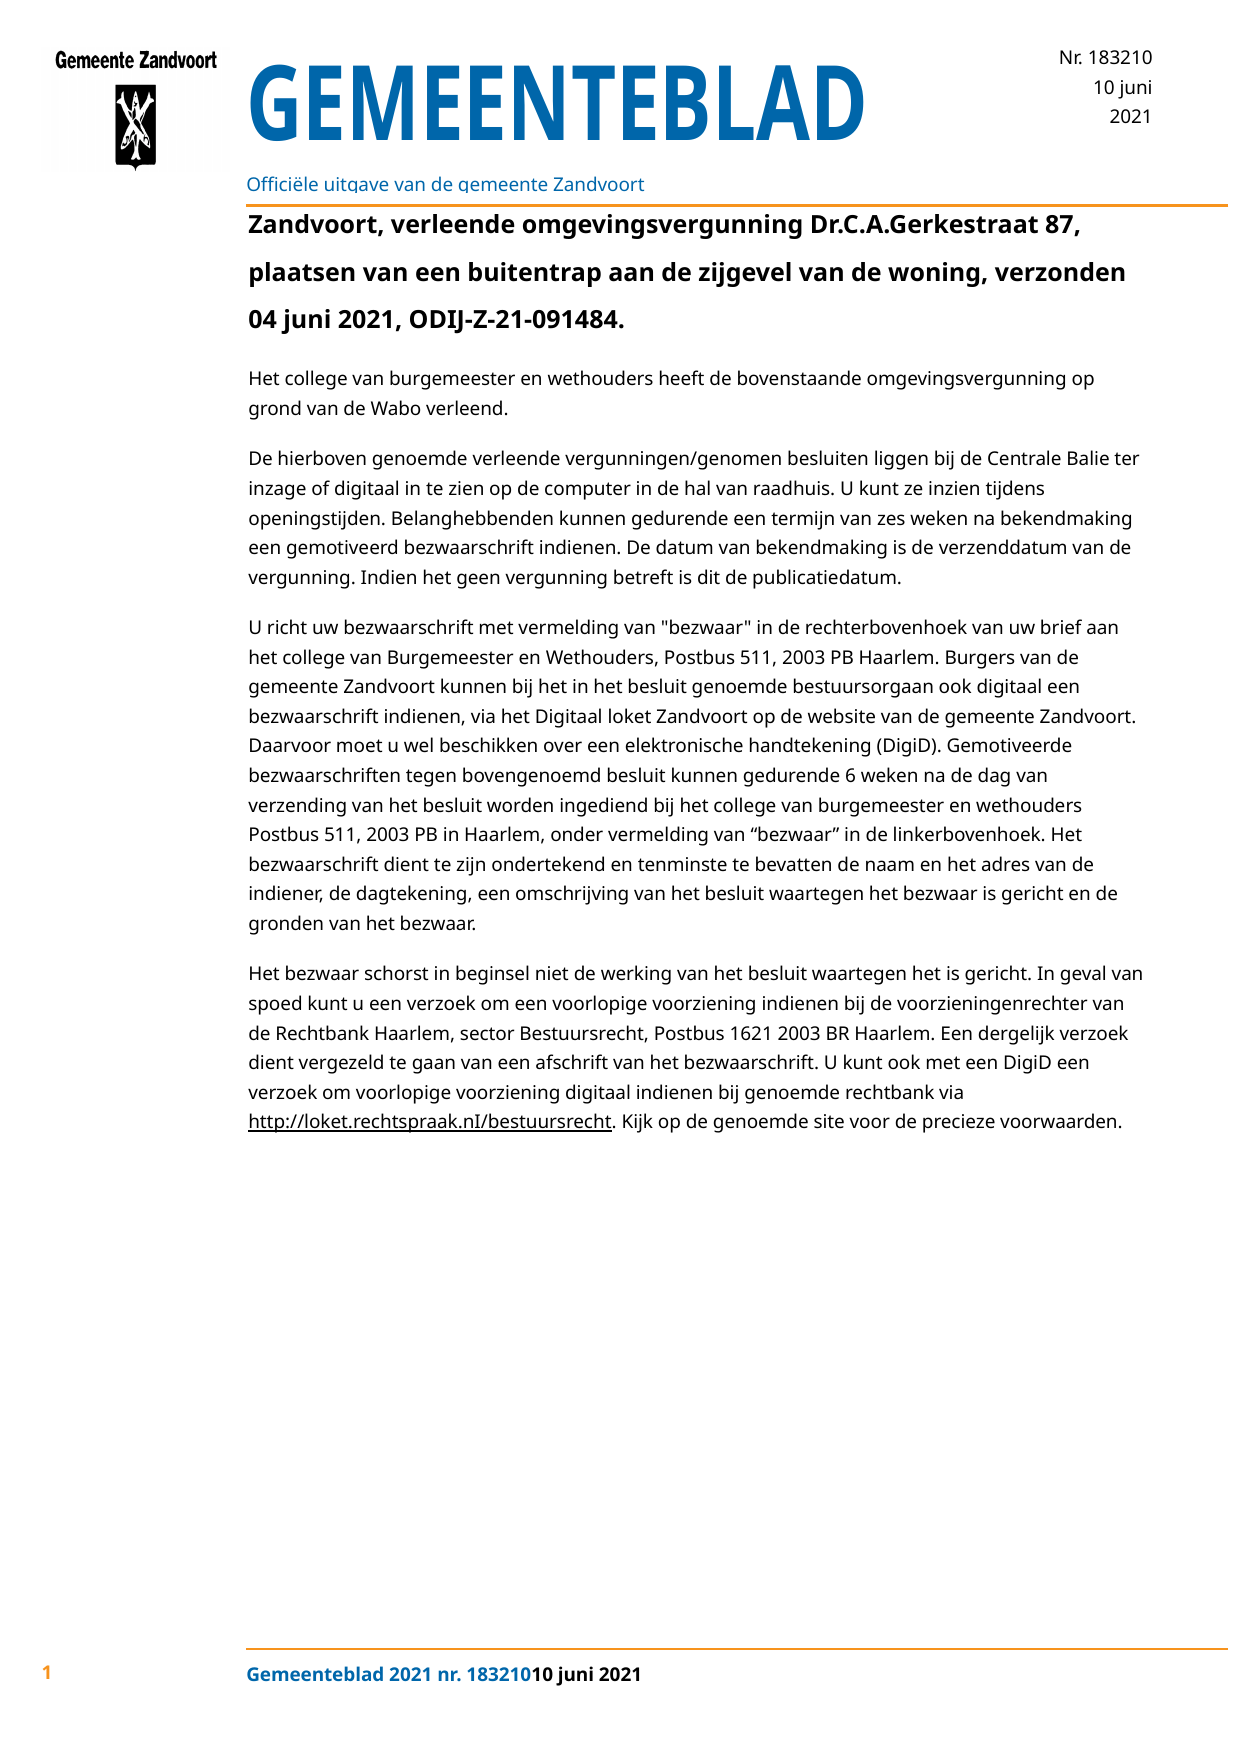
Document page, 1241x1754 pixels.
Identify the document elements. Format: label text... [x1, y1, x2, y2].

text Zandvoort, verleende omgevingsvergunning Dr.C.A.Gerkestraat 87, plaatsen van een buitentrap aan de zijgevel van de woning, verzonden 04 juni 2021, ODIJ-Z-21-091484. [248, 207, 1152, 336]
text Het college van burgemeester en wethouders heeft de bovenstaande omgevingsvergunning op grond van de Wabo verleend. [248, 366, 1152, 421]
text U richt uw bezwaarschrift met vermelding van "bezwaar" in de rechterbovenhoek van uw brief aan het college van Burgemeester en Wethouders, Postbus 511, 2003 PB Haarlem. Burgers van de gemeente Zandvoort kunnen bij het in het besluit genoemde bestuursorgaan ook digitaal een bezwaarschrift indienen, via het Digitaal loket Zandvoort op de website van de gemeente Zandvoort. Daarvoor moet u wel beschikken over een elektronische handtekening (DigiD). Gemotiveerde bezwaarschriften tegen bovengenoemd besluit kunnen gedurende 6 weken na de dag van verzending van het besluit worden ingediend bij het college van burgemeester en wethouders Postbus 511, 2003 PB in Haarlem, onder vermelding van “bezwaar” in de linkerbovenhoek. Het bezwaarschrift dient te zijn ondertekend en tenminste te bevatten de naam en het adres van de indiener, de dagtekening, een omschrijving van het besluit waartegen het bezwaar is gericht en de gronden van het bezwaar. [248, 614, 1152, 936]
text De hierboven genoemde verleende vergunningen/genomen besluiten liggen bij de Centrale Balie ter inzage of digitaal in te zien op de computer in de hal van raadhuis. U kunt ze inzien tijdens openingstijden. Belanghebbenden kunnen gedurende een termijn van zes weken na bekendmaking een gemotiveerd bezwaarschrift indienen. De datum van bekendmaking is de verzenddatum van de vergunning. Indien het geen vergunning betreft is dit de publicatiedatum. [248, 446, 1152, 589]
text Het bezwaar schorst in beginsel niet de werking van het besluit waartegen het is gericht. In geval van spoed kunt u een verzoek om een voorlopige voorziening indienen bij de voorzieningenrechter van de Rechtbank Haarlem, sector Bestuursrecht, Postbus 1621 2003 BR Haarlem. Een dergelijk verzoek dient vergezeld te gaan van een afschrift van het bezwaarschrift. U kunt ook met een DigiD een verzoek om voorlopige voorziening digitaal indienen bij genoemde rechtbank via http://loket.rechtspraak.nI/bestuursrecht. Kijk op de genoemde site voor de precieze voorwaarden. [248, 961, 1152, 1134]
picture [41, 47, 231, 172]
